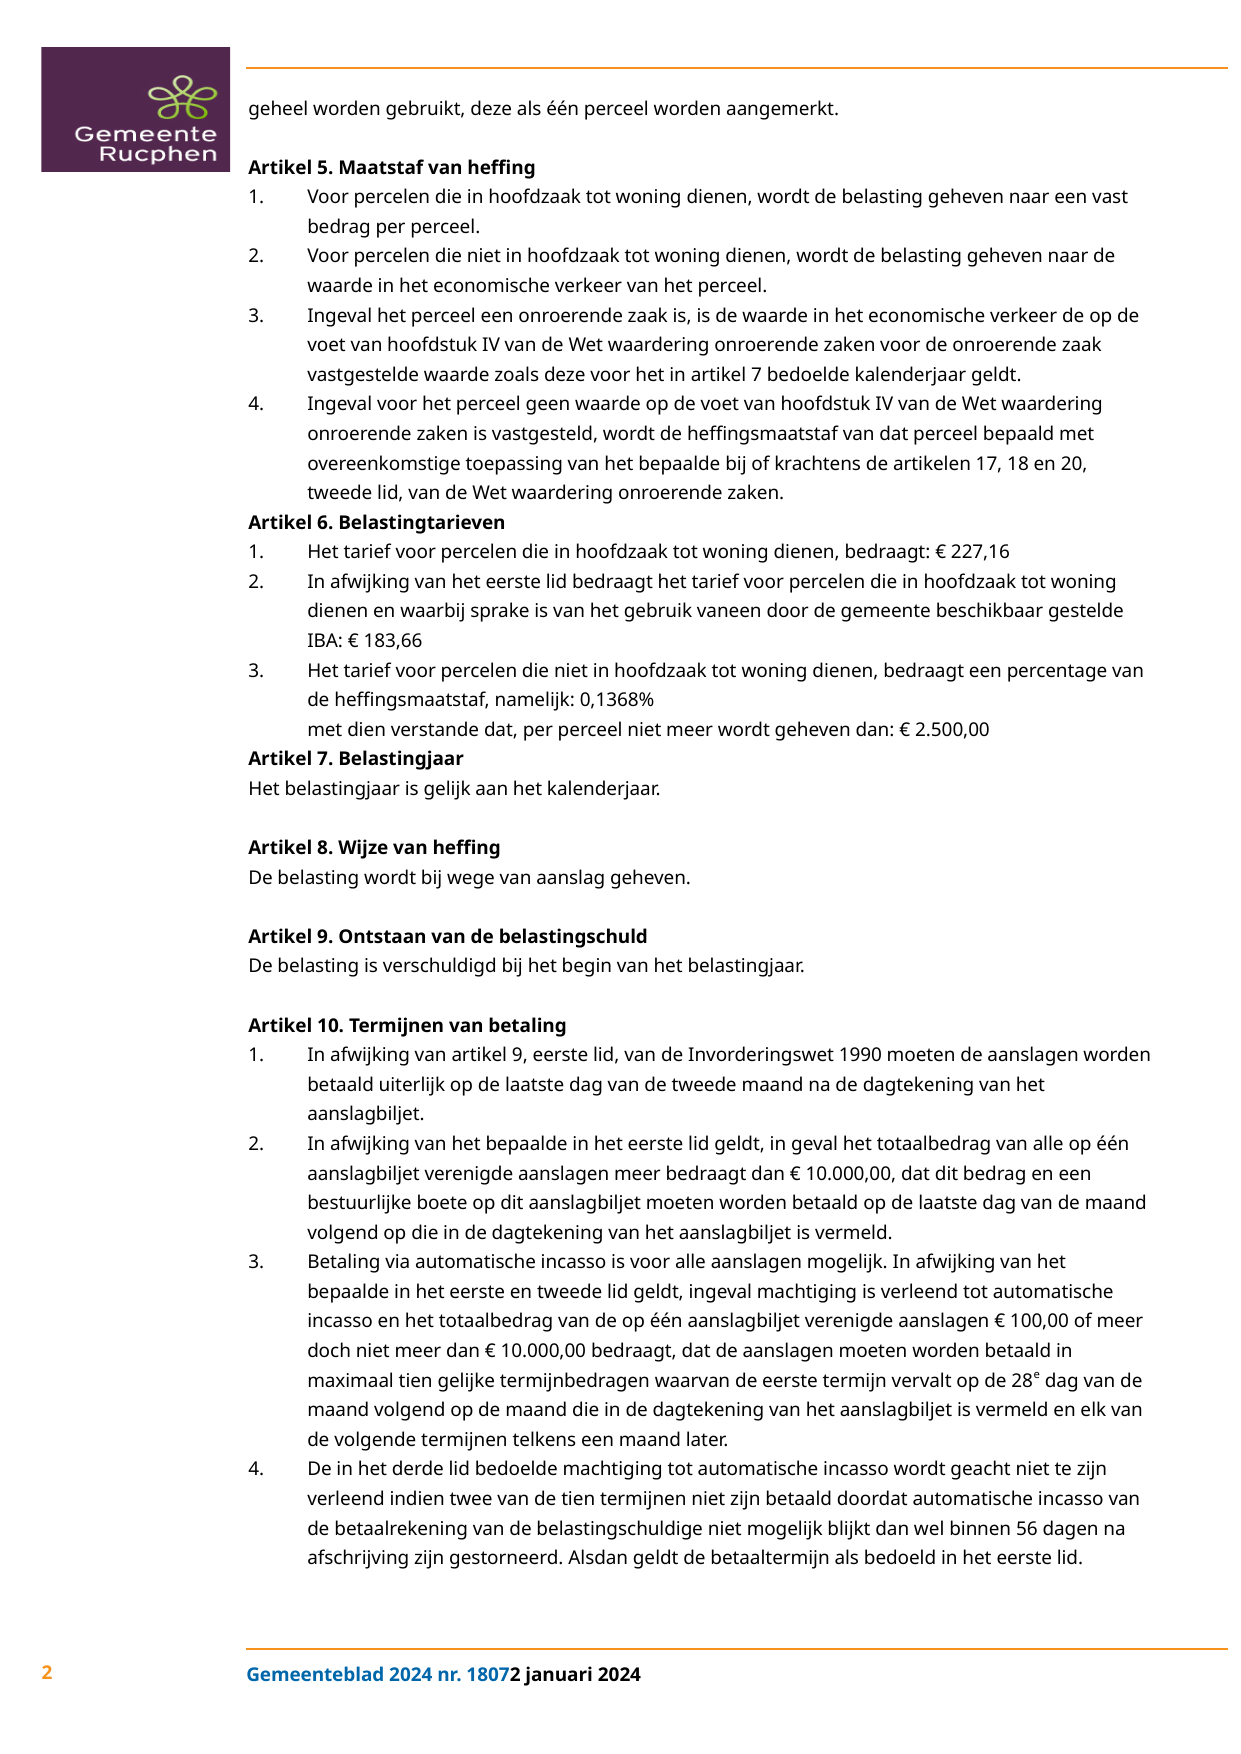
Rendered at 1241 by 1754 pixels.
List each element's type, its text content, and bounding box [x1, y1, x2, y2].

list Het tarief voor percelen die in hoofdzaak tot woning dienen, bedraagt: € 227,16 [248, 538, 1152, 564]
text Artikel 6. Belastingtarieven [248, 509, 1152, 535]
text Artikel 10. Termijnen van betaling [248, 1012, 1152, 1038]
list Betaling via automatische incasso is voor alle aanslagen mogelijk. In afwijking van het bepaalde in het eerste en tweede lid geldt, ingeval machtiging is verleend tot automatische incasso en het totaalbedrag van de op één aanslagbiljet verenigde aanslagen € 100,00 of meer doch niet meer dan € 10.000,00 bedraagt, dat de aanslagen moeten worden betaald in maximaal tien gelijke termijnbedragen waarvan de eerste termijn vervalt op de 28e dag van de maand volgend op de maand die in de dagtekening van het aanslagbiljet is vermeld en elk van de volgende termijnen telkens een maand later. [248, 1248, 1152, 1452]
text Artikel 7. Belastingjaar [248, 746, 1152, 771]
text Artikel 9. Ontstaan van de belastingschuld [248, 923, 1152, 949]
list Het tarief voor percelen die niet in hoofdzaak tot woning dienen, bedraagt een percentage van de heffingsmaatstaf, namelijk: 0,1368% [248, 657, 1152, 712]
list Voor percelen die niet in hoofdzaak tot woning dienen, wordt de belasting geheven naar de waarde in het economische verkeer van het perceel. [248, 243, 1152, 298]
text De belasting wordt bij wege van aanslag geheven. [248, 864, 1152, 890]
list Ingeval het perceel een onroerende zaak is, is de waarde in het economische verkeer de op de voet van hoofdstuk IV van de Wet waardering onroerende zaken voor de onroerende zaak vastgestelde waarde zoals deze voor het in artikel 7 bedoelde kalenderjaar geldt. [248, 302, 1152, 387]
list Ingeval voor het perceel geen waarde op de voet van hoofdstuk IV van de Wet waardering onroerende zaken is vastgesteld, wordt de heffingsmaatstaf van dat perceel bepaald met overeenkomstige toepassing van het bepaalde bij of krachtens de artikelen 17, 18 en 20, tweede lid, van de Wet waardering onroerende zaken. [248, 391, 1152, 505]
list In afwijking van artikel 9, eerste lid, van de Invorderingswet 1990 moeten de aanslagen worden betaald uiterlijk op de laatste dag van de tweede maand na de dagtekening van het aanslagbiljet. [248, 1041, 1152, 1126]
list met dien verstande dat, per perceel niet meer wordt geheven dan: € 2.500,00 [248, 716, 1152, 742]
text Artikel 5. Maatstaf van heffing [248, 154, 1152, 180]
list De in het derde lid bedoelde machtiging tot automatische incasso wordt geacht niet te zijn verleend indien twee van de tien termijnen niet zijn betaald doordat automatische incasso van de betaalrekening van de belastingschuldige niet mogelijk blijkt dan wel binnen 56 dagen na afschrijving zijn gestorneerd. Alsdan geldt de betaaltermijn als bedoeld in het eerste lid. [248, 1456, 1152, 1570]
list Voor percelen die in hoofdzaak tot woning dienen, wordt de belasting geheven naar een vast bedrag per perceel. [248, 183, 1152, 239]
picture [41, 47, 231, 172]
text Artikel 8. Wijze van heffing [248, 834, 1152, 860]
text geheel worden gebruikt, deze als één perceel worden aangemerkt. [248, 95, 1152, 121]
text De belasting is verschuldigd bij het begin van het belastingjaar. [248, 953, 1152, 978]
list In afwijking van het eerste lid bedraagt het tarief voor percelen die in hoofdzaak tot woning dienen en waarbij sprake is van het gebruik vaneen door de gemeente beschikbaar gestelde IBA: € 183,66 [248, 568, 1152, 653]
list In afwijking van het bepaalde in het eerste lid geldt, in geval het totaalbedrag van alle op één aanslagbiljet verenigde aanslagen meer bedraagt dan € 10.000,00, dat dit bedrag en een bestuurlijke boete op dit aanslagbiljet moeten worden betaald op de laatste dag van de maand volgend op die in de dagtekening van het aanslagbiljet is vermeld. [248, 1130, 1152, 1245]
text Het belastingjaar is gelijk aan het kalenderjaar. [248, 775, 1152, 801]
